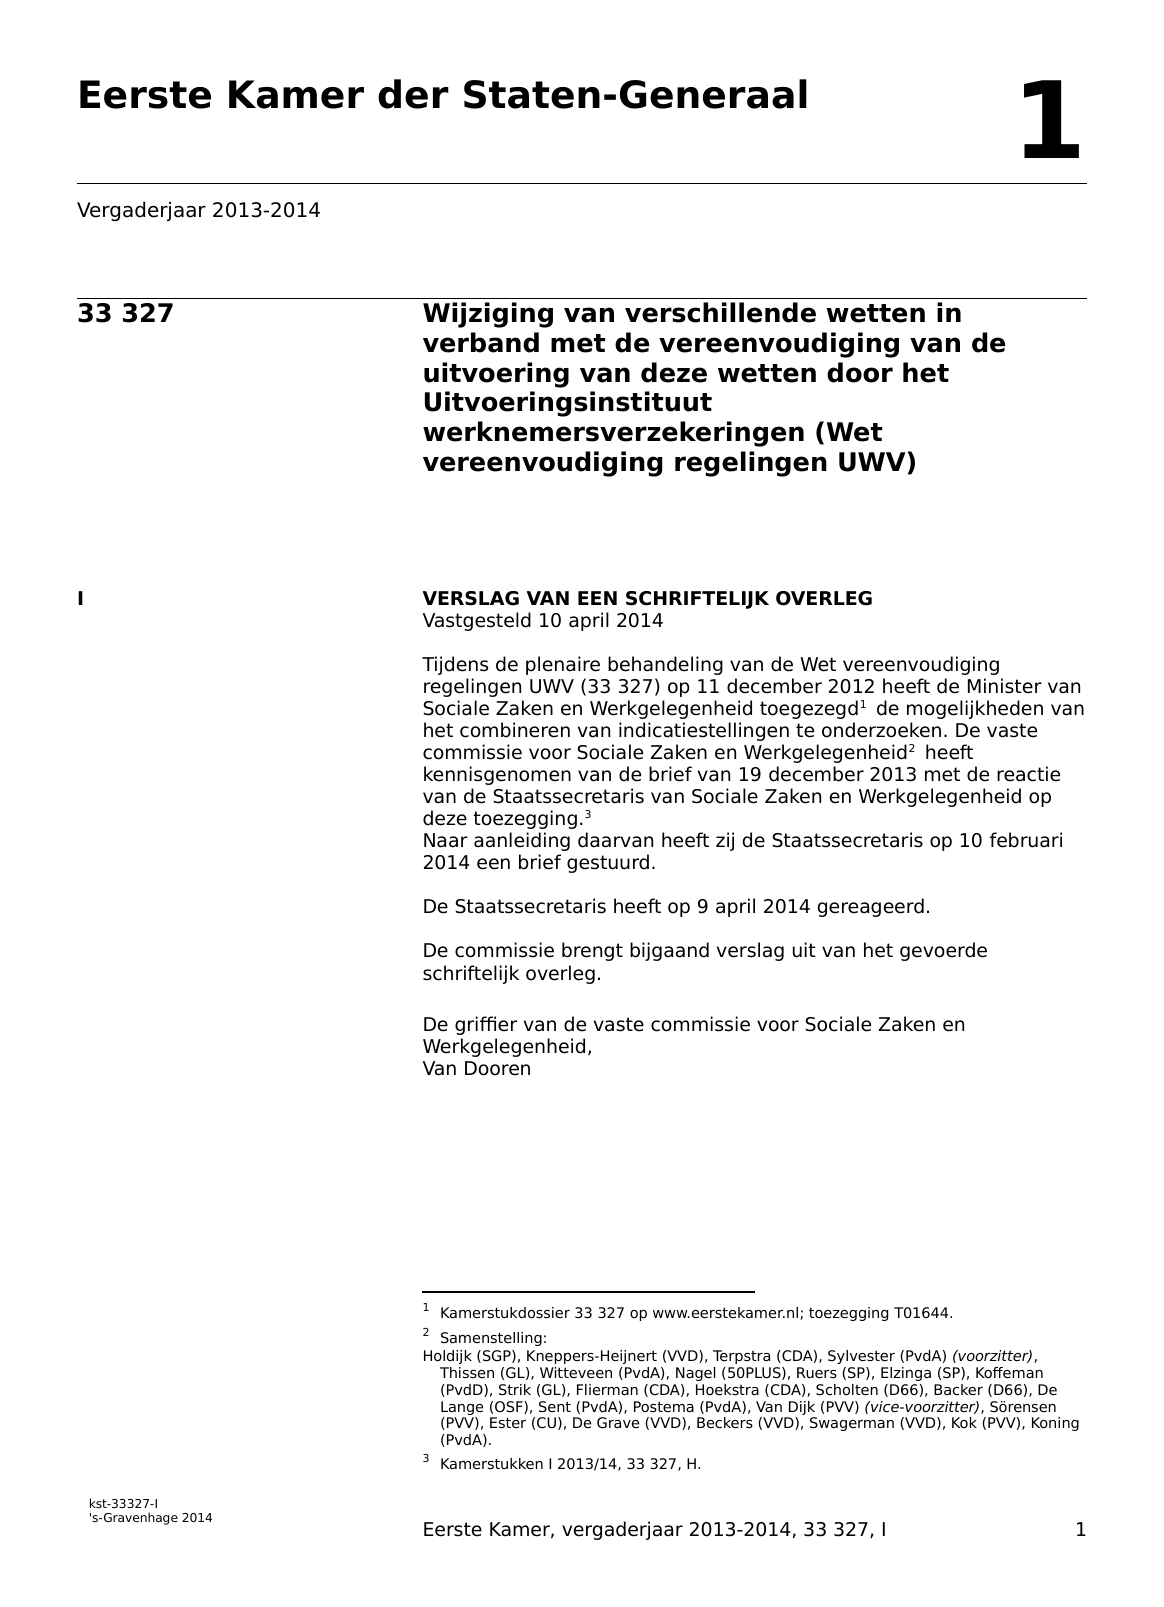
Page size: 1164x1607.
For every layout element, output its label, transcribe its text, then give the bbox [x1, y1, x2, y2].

table_header 1 [886, 59, 1087, 183]
subtitle I VERSLAG VAN EEN SCHRIFTELIJK OVERLEG [77, 588, 1087, 610]
text kst-33327-I [88, 1497, 323, 1511]
text Holdijk (SGP), Kneppers-Heijnert (VVD), Terpstra (CDA), Sylvester (PvdA) (voorzitter), Thissen (GL), Witteveen (PvdA), Nagel (50PLUS), Ruers (SP), Elzinga (SP), Koffeman (PvdD), Strik (GL), Flierman (CDA), Hoekstra (CDA), Scholten (D66), Backer (D66), De Lange (OSF), Sent (PvdA), Postema (PvdA), Van Dijk (PVV) (vice-voorzitter), Sörensen (PVV), Ester (CU), De Grave (VVD), Beckers (VVD), Swagerman (VVD), Kok (PVV), Koning (PvdA). [422, 1348, 1087, 1449]
text Naar aanleiding daarvan heeft zij de Staatssecretaris op 10 februari 2014 een brief gestuurd. [422, 830, 1087, 874]
text Vastgesteld 10 april 2014 [422, 610, 1087, 632]
subtitle 33 327 Wijziging van verschillende wetten in verband met de vereenvoudiging van de uitvoering van deze wetten door het Uitvoeringsinstituut werknemersverzekeringen (Wet vereenvoudiging regelingen UWV) [77, 299, 1087, 477]
table_header Eerste Kamer der Staten-Generaal [77, 59, 886, 183]
text Kamerstukdossier 33 327 op www.eerstekamer.nl; toezegging T01644. [422, 1301, 1087, 1323]
text De Staatssecretaris heeft op 9 april 2014 gereageerd. [422, 896, 1087, 918]
text De griffier van de vaste commissie voor Sociale Zaken en Werkgelegenheid, Van Dooren [422, 1014, 1087, 1080]
text Tijdens de plenaire behandeling van de Wet vereenvoudiging regelingen UWV (33 327) op 11 december 2012 heeft de Minister van Sociale Zaken en Werkgelegenheid toegezegd de mogelijkheden van het combineren van indicatiestellingen te onderzoeken. De vaste commissie voor Sociale Zaken en Werkgelegenheid heeft kennisgenomen van de brief van 19 december 2013 met de reactie van de Staatssecretaris van Sociale Zaken en Werkgelegenheid op deze toezegging. [422, 654, 1087, 830]
text Kamerstukken I 2013/14, 33 327, H. [422, 1452, 1087, 1474]
text De commissie brengt bijgaand verslag uit van het gevoerde schriftelijk overleg. [422, 940, 1087, 984]
table_cell Vergaderjaar 2013-2014 [77, 184, 1087, 298]
text Samenstelling: [422, 1326, 1087, 1348]
text 's-Gravenhage 2014 [88, 1511, 323, 1525]
